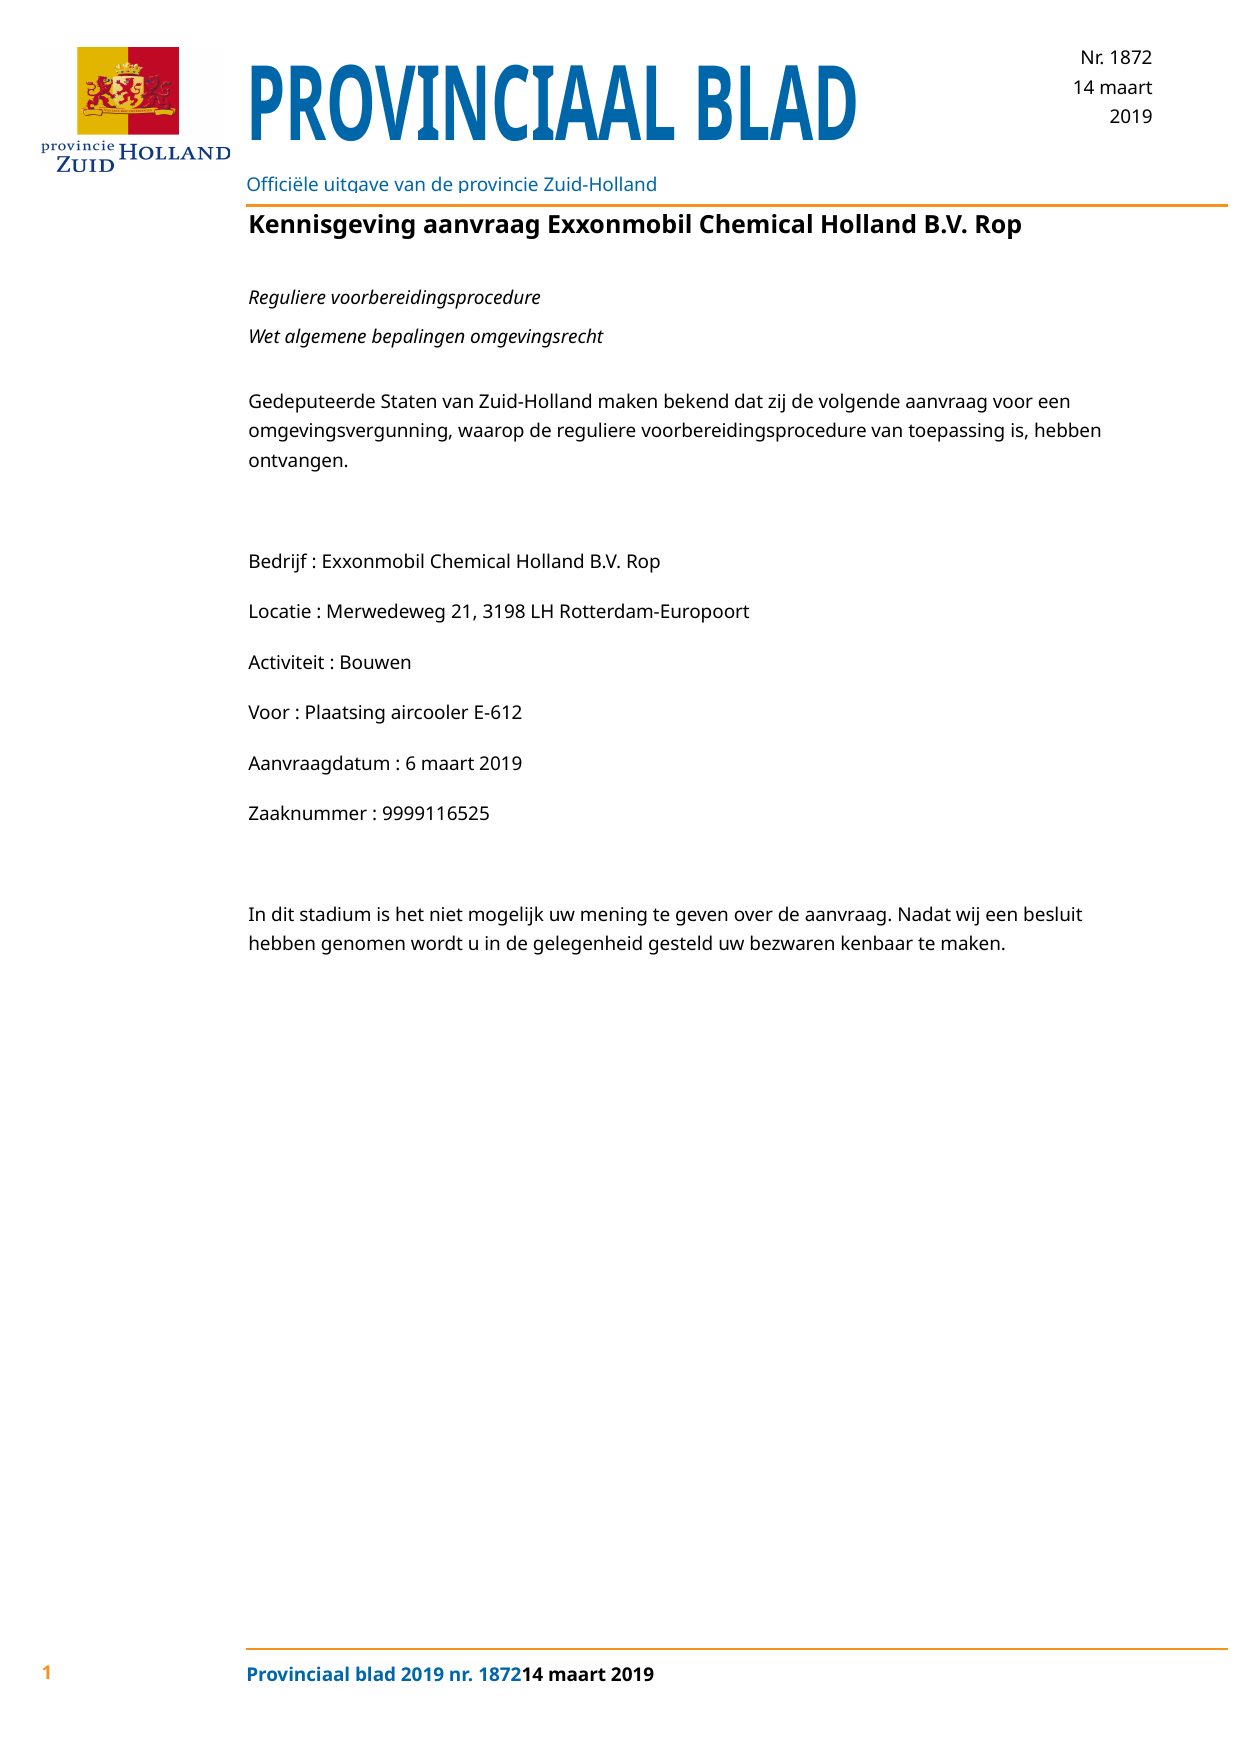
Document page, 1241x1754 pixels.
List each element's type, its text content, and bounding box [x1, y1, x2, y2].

text Zaaknummer : 9999116525 [248, 800, 1152, 826]
text Bedrijf : Exxonmobil Chemical Holland B.V. Rop [248, 548, 1152, 574]
picture [41, 47, 231, 172]
text In dit stadium is het niet mogelijk uw mening te geven over de aanvraag. Nadat wij een besluit hebben genomen wordt u in de gelegenheid gesteld uw bezwaren kenbaar te maken. [248, 901, 1152, 956]
text Activiteit : Bouwen [248, 649, 1152, 675]
text Gedeputeerde Staten van Zuid-Holland maken bekend dat zij de volgende aanvraag voor een omgevingsvergunning, waarop de reguliere voorbereidingsprocedure van toepassing is, hebben ontvangen. [248, 388, 1152, 473]
text Voor : Plaatsing aircooler E-612 [248, 699, 1152, 725]
text Wet algemene bepalingen omgevingsrecht [248, 323, 1152, 349]
text Reguliere voorbereidingsprocedure [248, 284, 1152, 309]
text Locatie : Merwedeweg 21, 3198 LH Rotterdam-Europoort [248, 598, 1152, 624]
text Kennisgeving aanvraag Exxonmobil Chemical Holland B.V. Rop [248, 207, 1152, 241]
text Aanvraagdatum : 6 maart 2019 [248, 750, 1152, 776]
